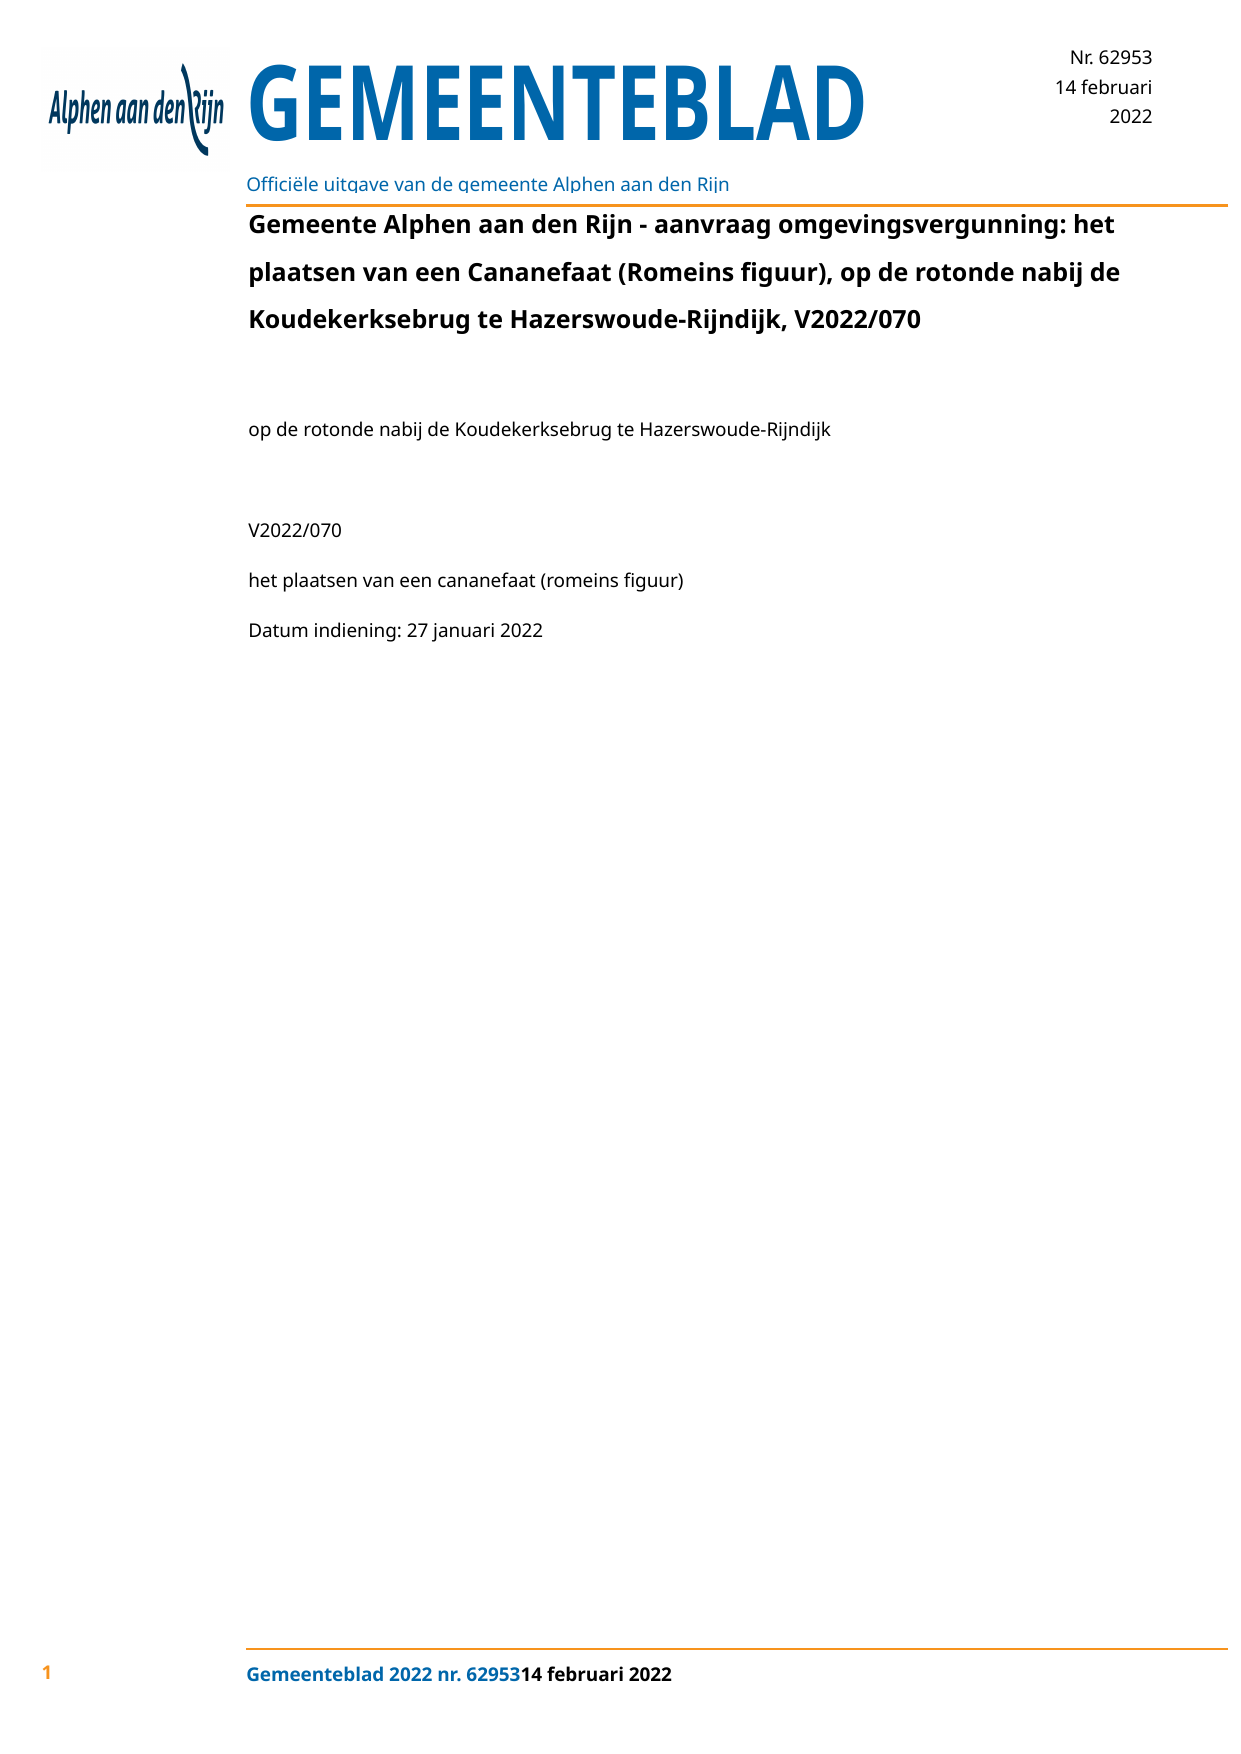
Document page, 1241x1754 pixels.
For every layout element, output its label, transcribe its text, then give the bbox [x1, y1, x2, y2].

text V2022/070 [248, 517, 1152, 542]
text Datum indiening: 27 januari 2022 [248, 618, 1152, 643]
text het plaatsen van een cananefaat (romeins figuur) [248, 567, 1152, 593]
text Gemeente Alphen aan den Rijn - aanvraag omgevingsvergunning: het plaatsen van een Cananefaat (Romeins figuur), op de rotonde nabij de Koudekerksebrug te Hazerswoude-Rijndijk, V2022/070 [248, 207, 1152, 336]
picture [41, 47, 231, 172]
text op de rotonde nabij de Koudekerksebrug te Hazerswoude-Rijndijk [248, 416, 1152, 442]
